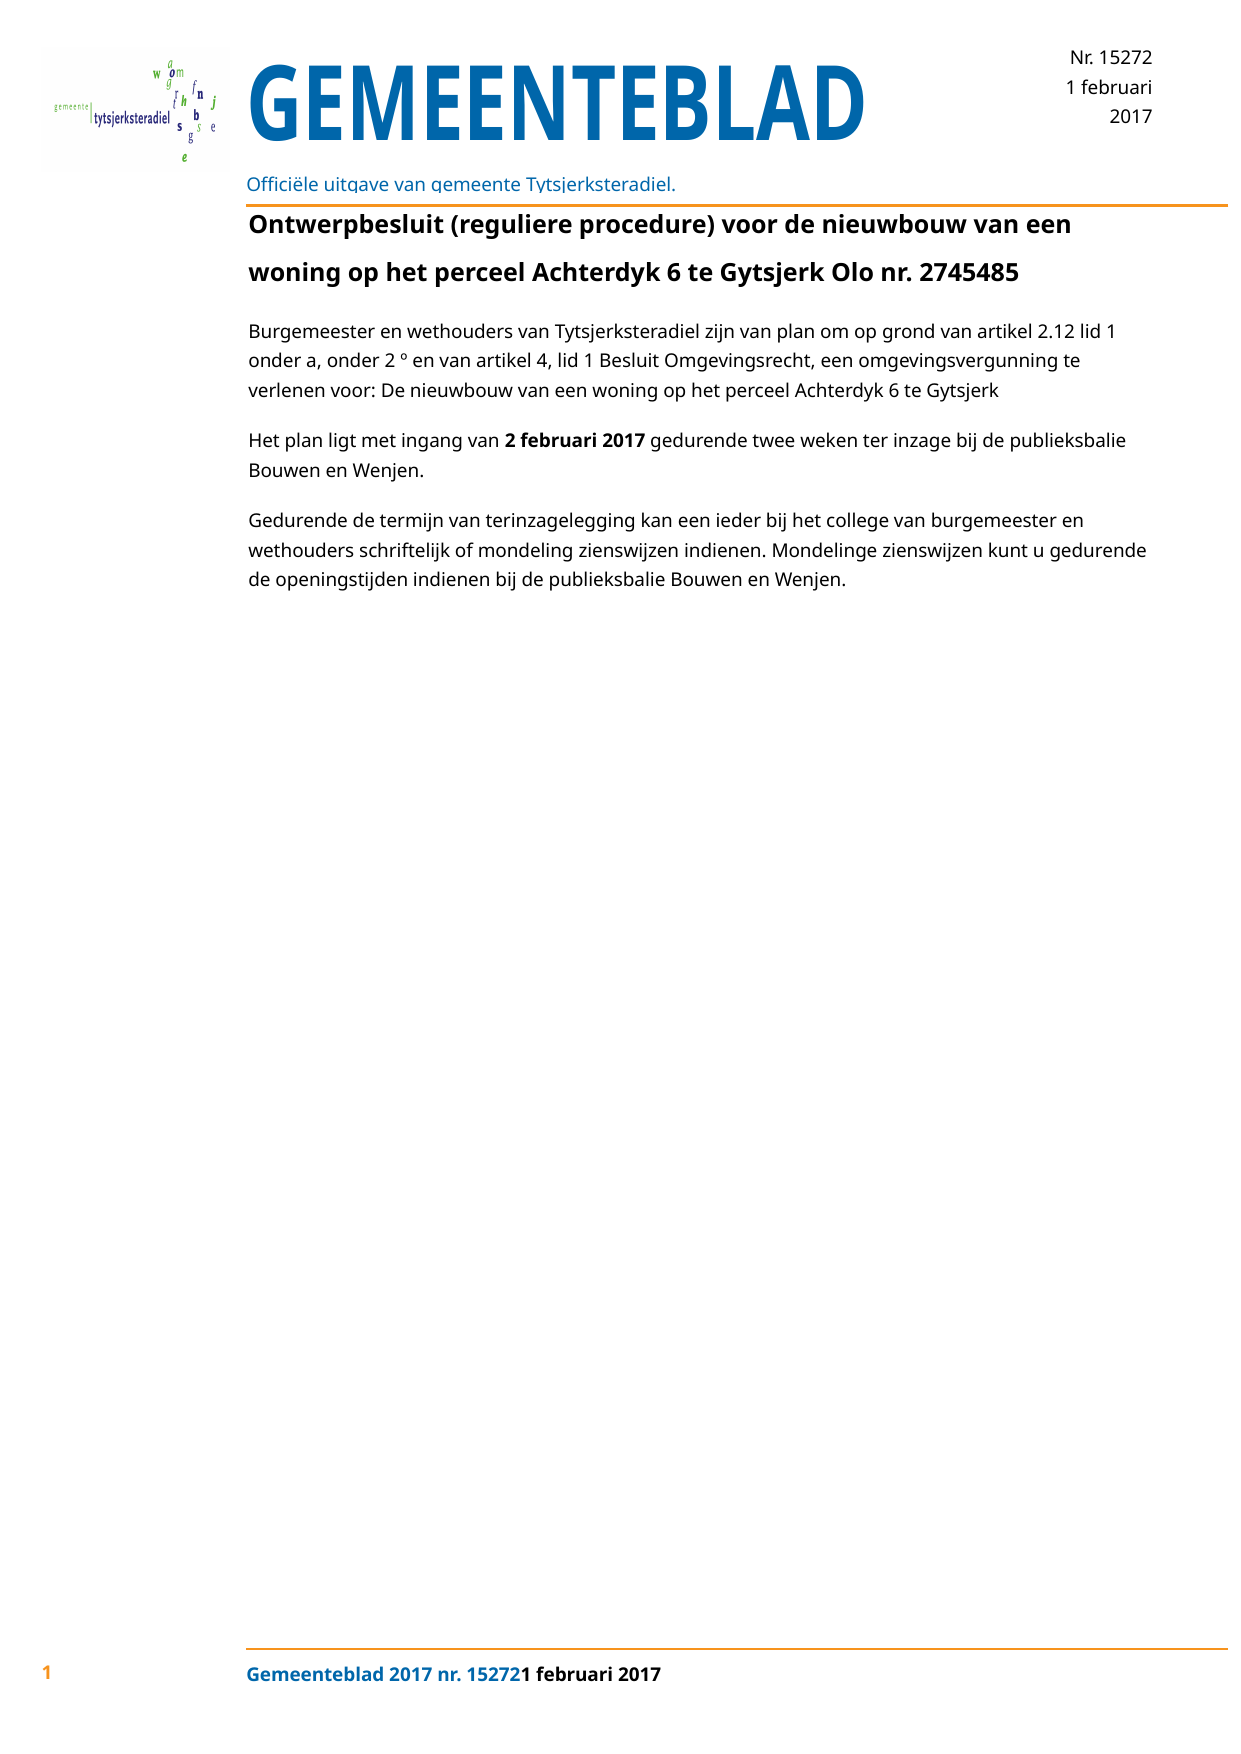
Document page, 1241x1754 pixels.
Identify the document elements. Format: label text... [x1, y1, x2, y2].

text Ontwerpbesluit (reguliere procedure) voor de nieuwbouw van een woning op het perceel Achterdyk 6 te Gytsjerk Olo nr. 2745485 [248, 207, 1152, 288]
text Het plan ligt met ingang van 2 februari 2017 gedurende twee weken ter inzage bij de publieksbalie Bouwen en Wenjen. [248, 427, 1152, 483]
text Gedurende de termijn van terinzagelegging kan een ieder bij het college van burgemeester en wethouders schriftelijk of mondeling zienswijzen indienen. Mondelinge zienswijzen kunt u gedurende de openingstijden indienen bij de publieksbalie Bouwen en Wenjen. [248, 507, 1152, 592]
picture [41, 47, 231, 172]
text Burgemeester en wethouders van Tytsjerksteradiel zijn van plan om op grond van artikel 2.12 lid 1 onder a, onder 2 º en van artikel 4, lid 1 Besluit Omgevingsrecht, een omgevingsvergunning te verlenen voor: De nieuwbouw van een woning op het perceel Achterdyk 6 te Gytsjerk [248, 318, 1152, 403]
